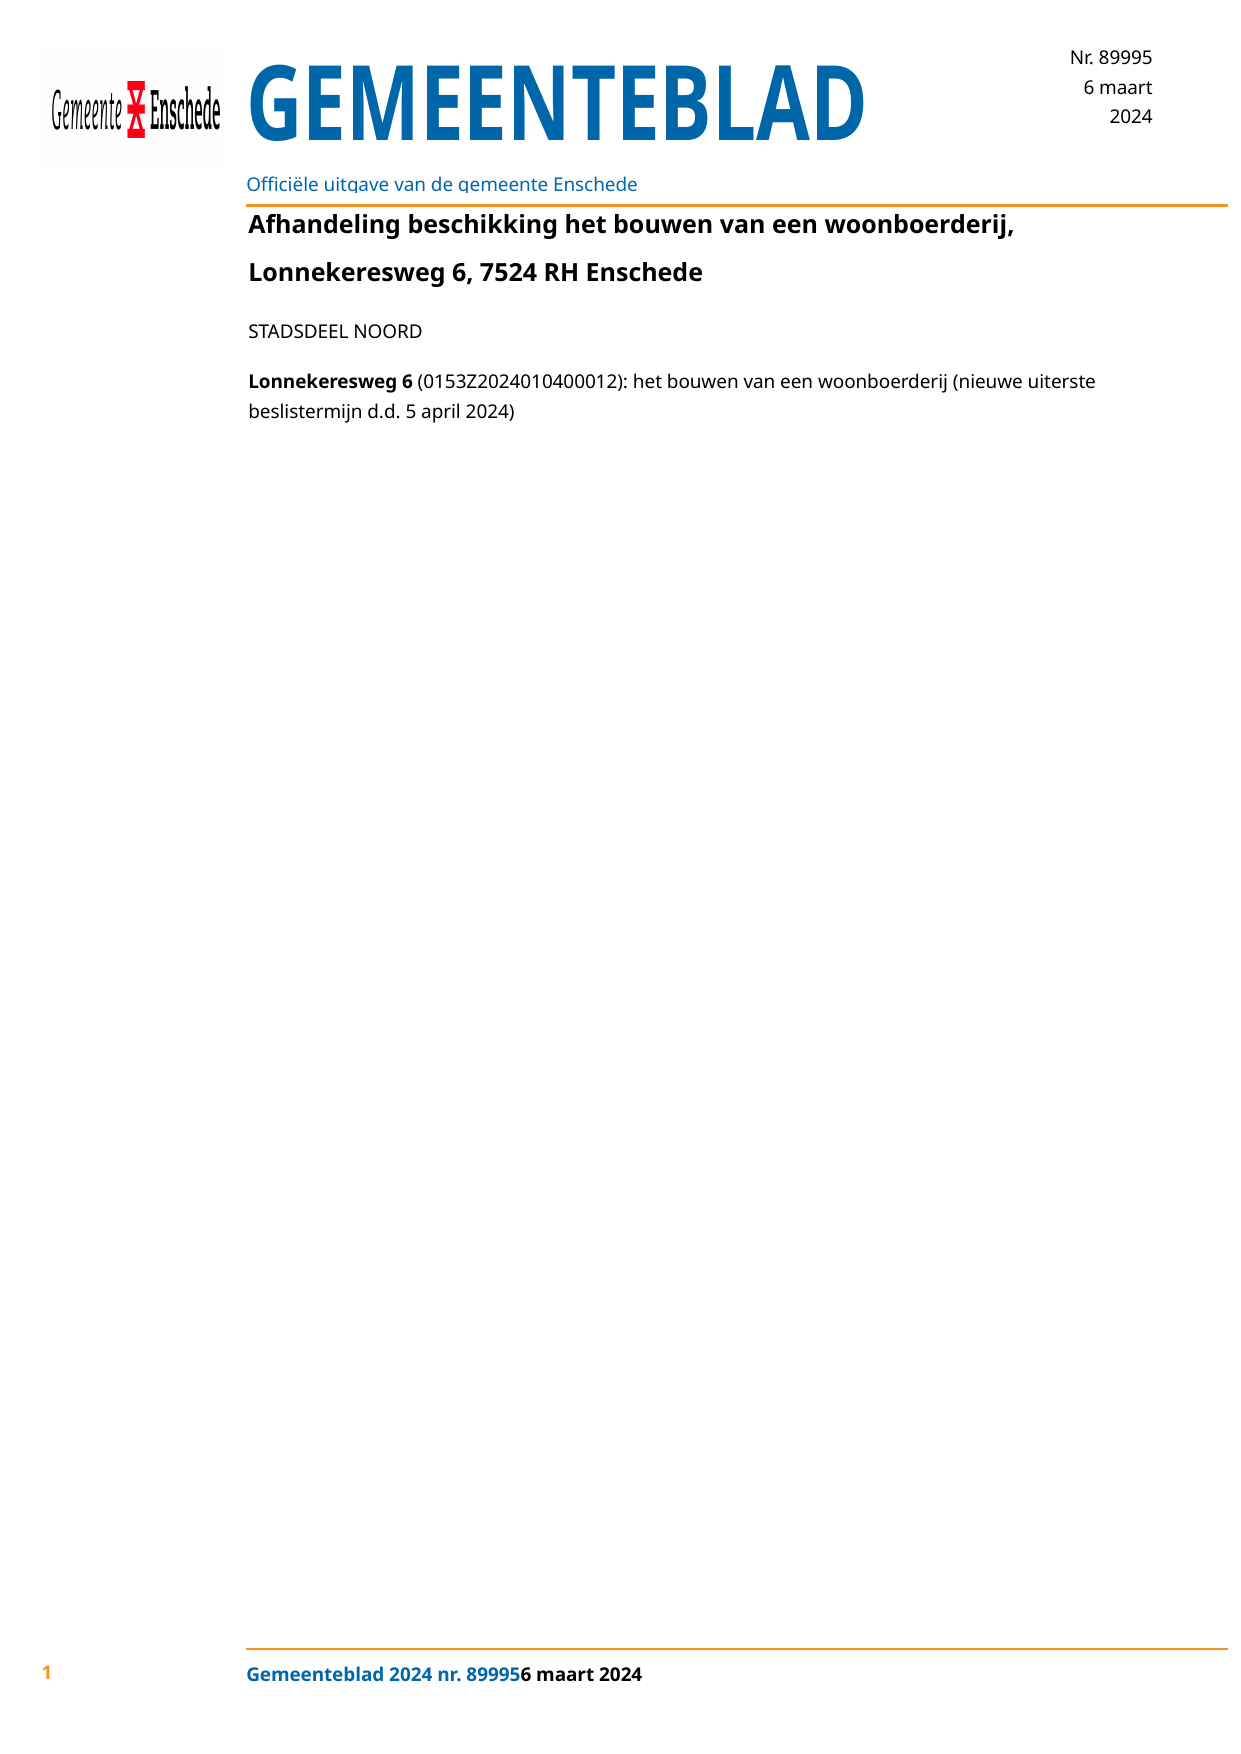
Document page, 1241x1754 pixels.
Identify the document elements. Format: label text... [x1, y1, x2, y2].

picture [41, 47, 231, 172]
text Afhandeling beschikking het bouwen van een woonboerderij, Lonnekeresweg 6, 7524 RH Enschede [248, 207, 1152, 288]
text STADSDEEL NOORD [248, 318, 1152, 344]
text Lonnekeresweg 6 (0153Z2024010400012): het bouwen van een woonboerderij (nieuwe uiterste beslistermijn d.d. 5 april 2024) [248, 368, 1152, 424]
